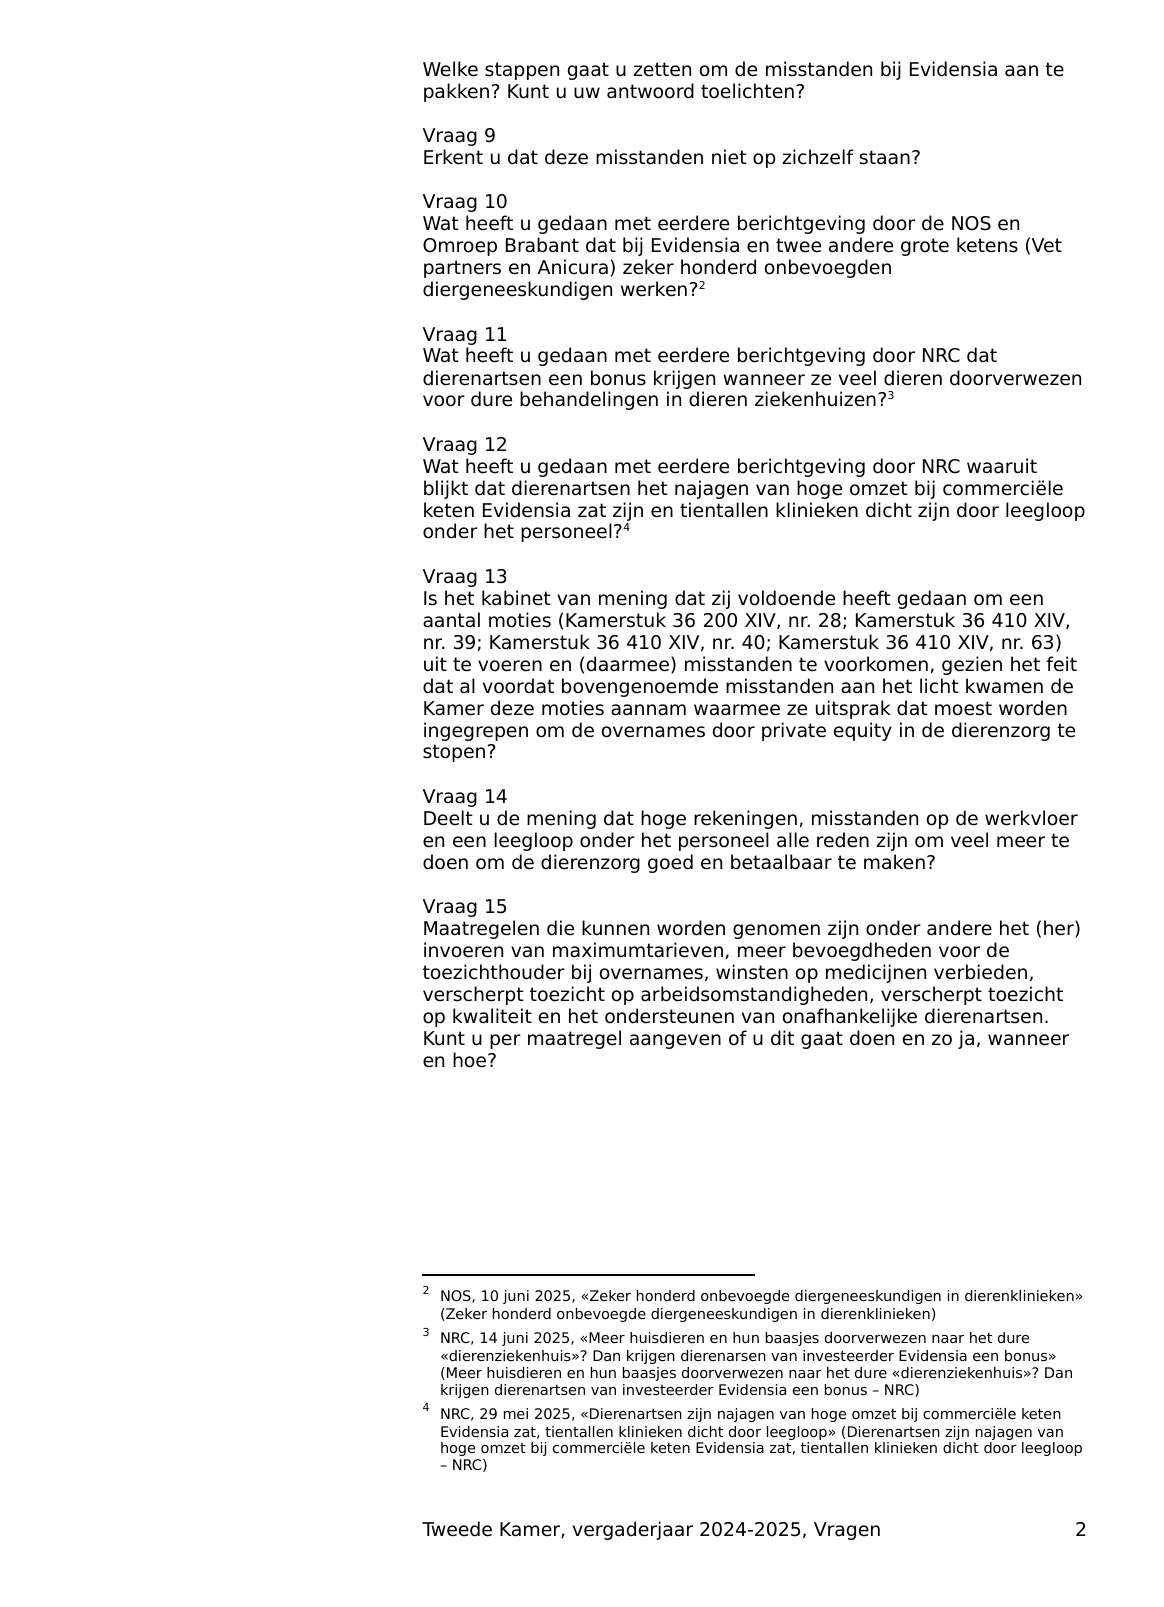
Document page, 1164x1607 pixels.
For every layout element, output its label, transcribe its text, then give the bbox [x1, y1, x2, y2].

text Is het kabinet van mening dat zij voldoende heeft gedaan om een aantal moties (Kamerstuk 36 200 XIV, nr. 28; Kamerstuk 36 410 XIV, nr. 39; Kamerstuk 36 410 XIV, nr. 40; Kamerstuk 36 410 XIV, nr. 63) uit te voeren en (daarmee) misstanden te voorkomen, gezien het feit dat al voordat bovengenoemde misstanden aan het licht kwamen de Kamer deze moties aannam waarmee ze uitsprak dat moest worden ingegrepen om de overnames door private equity in de dierenzorg te stopen? [422, 588, 1087, 763]
text Vraag 10 [422, 191, 1087, 213]
text Erkent u dat deze misstanden niet op zichzelf staan? [422, 147, 1087, 169]
text NRC, 14 juni 2025, «Meer huisdieren en hun baasjes doorverwezen naar het dure «dierenziekenhuis»? Dan krijgen dierenarsen van investeerder Evidensia een bonus» (Meer huisdieren en hun baasjes doorverwezen naar het dure «dierenziekenhuis»? Dan krijgen dierenartsen van investeerder Evidensia een bonus – NRC) [422, 1326, 1087, 1399]
text Maatregelen die kunnen worden genomen zijn onder andere het (her) invoeren van maximumtarieven, meer bevoegdheden voor de toezichthouder bij overnames, winsten op medicijnen verbieden, verscherpt toezicht op arbeidsomstandigheden, verscherpt toezicht op kwaliteit en het ondersteunen van onafhankelijke dierenartsen. Kunt u per maatregel aangeven of u dit gaat doen en zo ja, wanneer en hoe? [422, 918, 1087, 1072]
text Wat heeft u gedaan met eerdere berichtgeving door de NOS en Omroep Brabant dat bij Evidensia en twee andere grote ketens (Vet partners en Anicura) zeker honderd onbevoegden diergeneeskundigen werken? [422, 213, 1087, 301]
text Wat heeft u gedaan met eerdere berichtgeving door NRC waaruit blijkt dat dierenartsen het najagen van hoge omzet bij commerciële keten Evidensia zat zijn en tientallen klinieken dicht zijn door leegloop onder het personeel? [422, 456, 1087, 543]
text Vraag 14 [422, 786, 1087, 808]
text Vraag 13 [422, 566, 1087, 588]
text Vraag 15 [422, 896, 1087, 918]
text Wat heeft u gedaan met eerdere berichtgeving door NRC dat dierenartsen een bonus krijgen wanneer ze veel dieren doorverwezen voor dure behandelingen in dieren ziekenhuizen? [422, 345, 1087, 411]
text Vraag 9 [422, 125, 1087, 147]
text Vraag 11 [422, 323, 1087, 345]
text NRC, 29 mei 2025, «Dierenartsen zijn najagen van hoge omzet bij commerciële keten Evidensia zat, tientallen klinieken dicht door leegloop» (Dierenartsen zijn najagen van hoge omzet bij commerciële keten Evidensia zat, tientallen klinieken dicht door leegloop – NRC) [422, 1402, 1087, 1474]
text Deelt u de mening dat hoge rekeningen, misstanden op de werkvloer en een leegloop onder het personeel alle reden zijn om veel meer te doen om de dierenzorg goed en betaalbaar te maken? [422, 808, 1087, 873]
text Welke stappen gaat u zetten om de misstanden bij Evidensia aan te pakken? Kunt u uw antwoord toelichten? [422, 59, 1087, 103]
text Vraag 12 [422, 433, 1087, 456]
text NOS, 10 juni 2025, «Zeker honderd onbevoegde diergeneeskundigen in dierenklinieken» (Zeker honderd onbevoegde diergeneeskundigen in dierenklinieken) [422, 1284, 1087, 1323]
